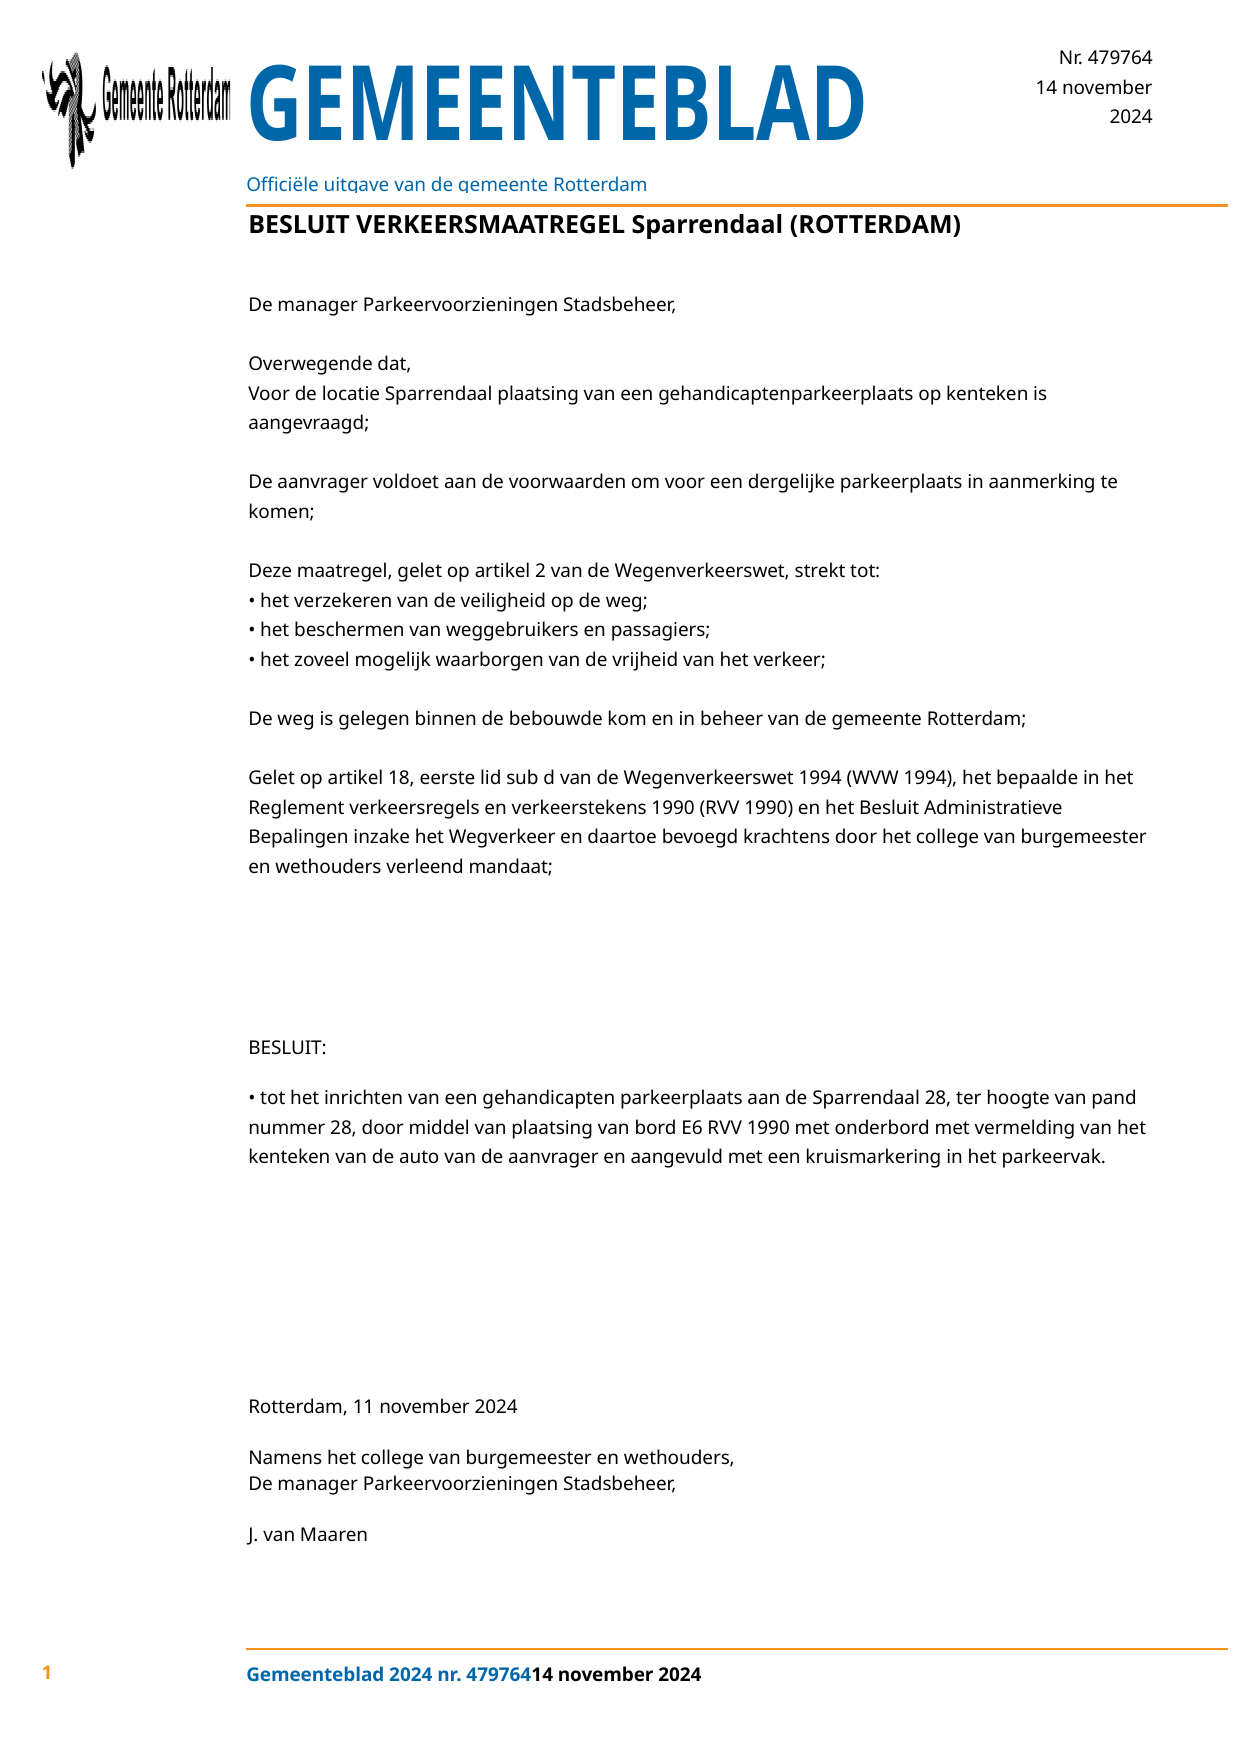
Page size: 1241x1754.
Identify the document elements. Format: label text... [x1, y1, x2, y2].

text J. van Maaren [248, 1522, 1152, 1547]
text De manager Parkeervoorzieningen Stadsbeheer, [248, 291, 1152, 317]
text • tot het inrichten van een gehandicapten parkeerplaats aan de Sparrendaal 28, ter hoogte van pand nummer 28, door middel van plaatsing van bord E6 RVV 1990 met onderbord met vermelding van het kenteken van de auto van de aanvrager en aangevuld met een kruismarkering in het parkeervak. [248, 1084, 1152, 1169]
text De weg is gelegen binnen de bebouwde kom en in beheer van de gemeente Rotterdam; [248, 705, 1152, 731]
text Gelet op artikel 18, eerste lid sub d van de Wegenverkeerswet 1994 (WVW 1994), het bepaalde in het Reglement verkeersregels en verkeerstekens 1990 (RVV 1990) en het Besluit Administratieve Bepalingen inzake het Wegverkeer en daartoe bevoegd krachtens door het college van burgemeester en wethouders verleend mandaat; [248, 764, 1152, 879]
text • het zoveel mogelijk waarborgen van de vrijheid van het verkeer; [248, 646, 1152, 672]
text Namens het college van burgemeester en wethouders, [248, 1444, 1152, 1470]
picture [41, 47, 231, 172]
text Overwegende dat, [248, 350, 1152, 376]
text Rotterdam, 11 november 2024 [248, 1393, 1152, 1419]
text De aanvrager voldoet aan de voorwaarden om voor een dergelijke parkeerplaats in aanmerking te komen; [248, 468, 1152, 524]
text Deze maatregel, gelet op artikel 2 van de Wegenverkeerswet, strekt tot: [248, 557, 1152, 583]
text BESLUIT VERKEERSMAATREGEL Sparrendaal (ROTTERDAM) [248, 207, 1152, 241]
text • het beschermen van weggebruikers en passagiers; [248, 616, 1152, 642]
text BESLUIT: [248, 1034, 1152, 1060]
text • het verzekeren van de veiligheid op de weg; [248, 587, 1152, 613]
text Voor de locatie Sparrendaal plaatsing van een gehandicaptenparkeerplaats op kenteken is aangevraagd; [248, 380, 1152, 435]
text De manager Parkeervoorzieningen Stadsbeheer, [248, 1470, 1152, 1496]
